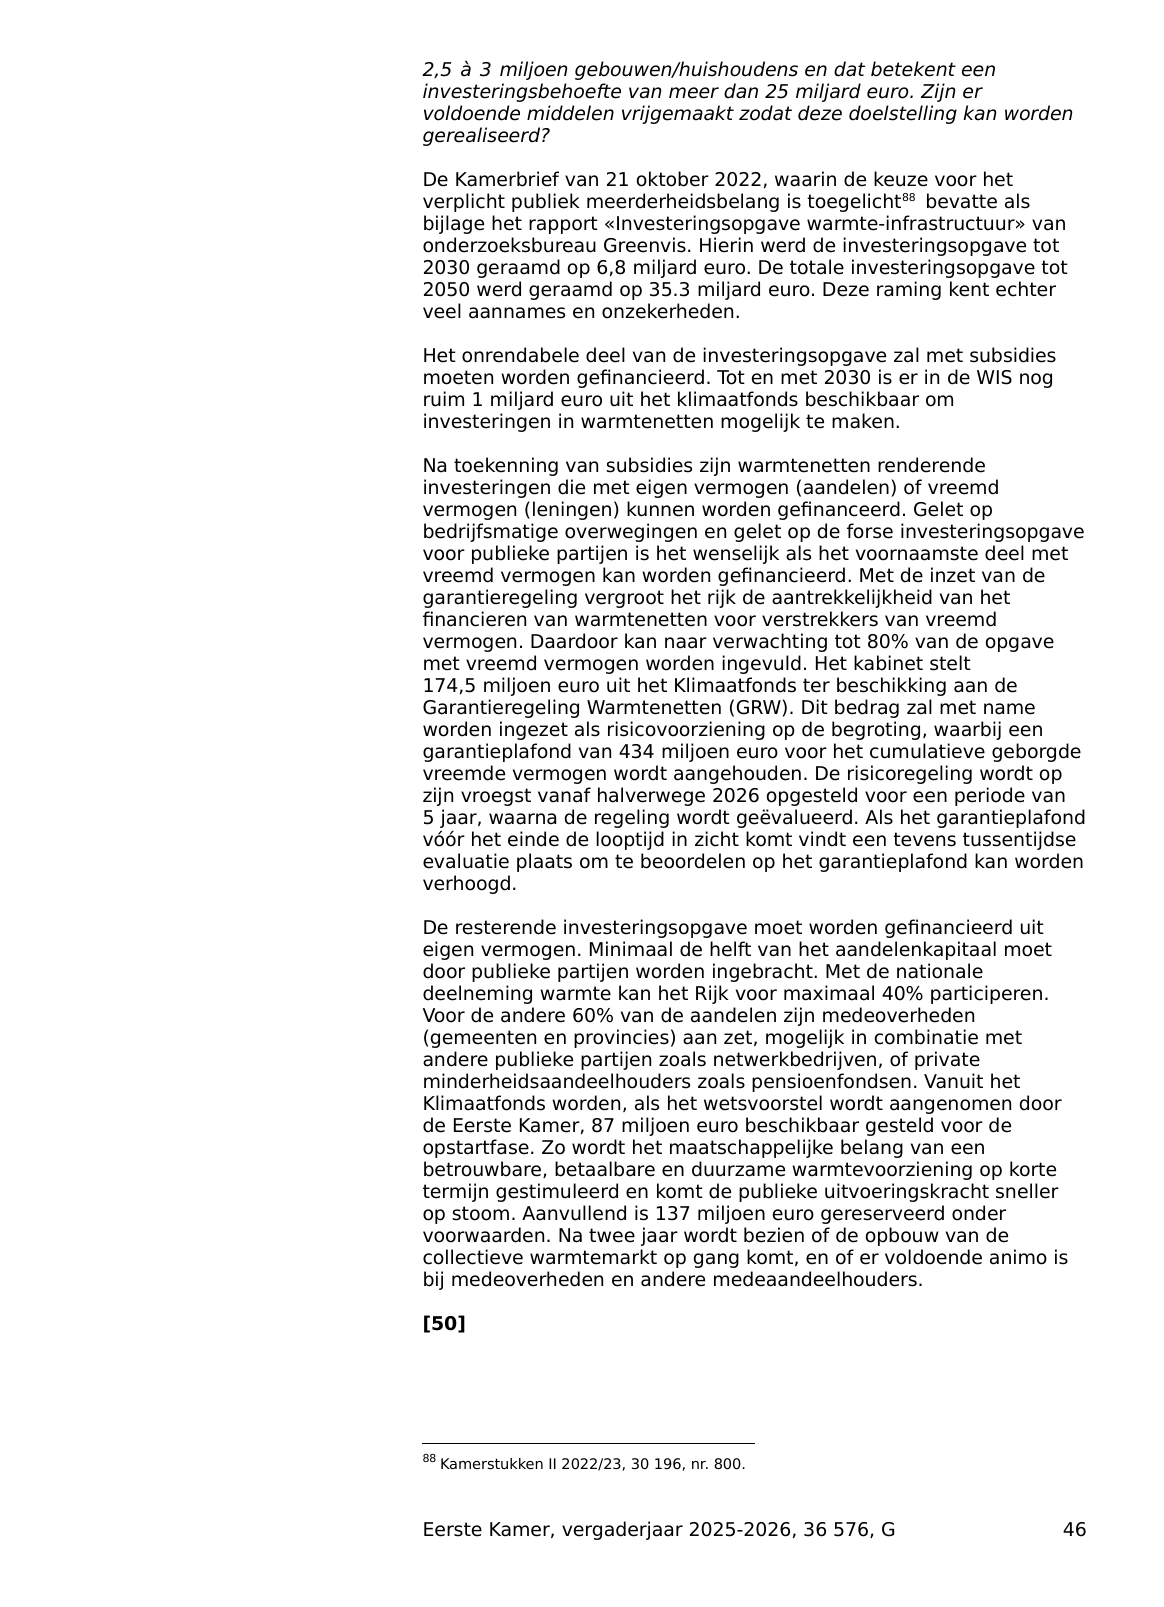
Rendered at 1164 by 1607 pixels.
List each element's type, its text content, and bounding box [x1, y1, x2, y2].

text De Kamerbrief van 21 oktober 2022, waarin de keuze voor het verplicht publiek meerderheidsbelang is toegelicht bevatte als bijlage het rapport «Investeringsopgave warmte-infrastructuur» van onderzoeksbureau Greenvis. Hierin werd de investeringsopgave tot 2030 geraamd op 6,8 miljard euro. De totale investeringsopgave tot 2050 werd geraamd op 35.3 miljard euro. Deze raming kent echter veel aannames en onzekerheden. [422, 169, 1087, 323]
text 2,5 à 3 miljoen gebouwen/huishoudens en dat betekent een investeringsbehoefte van meer dan 25 miljard euro. Zijn er voldoende middelen vrijgemaakt zodat deze doelstelling kan worden gerealiseerd? [422, 59, 1087, 147]
text Het onrendabele deel van de investeringsopgave zal met subsidies moeten worden gefinancieerd. Tot en met 2030 is er in de WIS nog ruim 1 miljard euro uit het klimaatfonds beschikbaar om investeringen in warmtenetten mogelijk te maken. [422, 345, 1087, 433]
text Na toekenning van subsidies zijn warmtenetten renderende investeringen die met eigen vermogen (aandelen) of vreemd vermogen (leningen) kunnen worden gefinanceerd. Gelet op bedrijfsmatige overwegingen en gelet op de forse investeringsopgave voor publieke partijen is het wenselijk als het voornaamste deel met vreemd vermogen kan worden gefinancieerd. Met de inzet van de garantieregeling vergroot het rijk de aantrekkelijkheid van het financieren van warmtenetten voor verstrekkers van vreemd vermogen. Daardoor kan naar verwachting tot 80% van de opgave met vreemd vermogen worden ingevuld. Het kabinet stelt 174,5 miljoen euro uit het Klimaatfonds ter beschikking aan de Garantieregeling Warmtenetten (GRW). Dit bedrag zal met name worden ingezet als risicovoorziening op de begroting, waarbij een garantieplafond van 434 miljoen euro voor het cumulatieve geborgde vreemde vermogen wordt aangehouden. De risicoregeling wordt op zijn vroegst vanaf halverwege 2026 opgesteld voor een periode van 5 jaar, waarna de regeling wordt geëvalueerd. Als het garantieplafond vóór het einde de looptijd in zicht komt vindt een tevens tussentijdse evaluatie plaats om te beoordelen op het garantieplafond kan worden verhoogd. [422, 455, 1087, 895]
text De resterende investeringsopgave moet worden gefinancieerd uit eigen vermogen. Minimaal de helft van het aandelenkapitaal moet door publieke partijen worden ingebracht. Met de nationale deelneming warmte kan het Rijk voor maximaal 40% participeren. Voor de andere 60% van de aandelen zijn medeoverheden (gemeenten en provincies) aan zet, mogelijk in combinatie met andere publieke partijen zoals netwerkbedrijven, of private minderheidsaandeelhouders zoals pensioenfondsen. Vanuit het Klimaatfonds worden, als het wetsvoorstel wordt aangenomen door de Eerste Kamer, 87 miljoen euro beschikbaar gesteld voor de opstartfase. Zo wordt het maatschappelijke belang van een betrouwbare, betaalbare en duurzame warmtevoorziening op korte termijn gestimuleerd en komt de publieke uitvoeringskracht sneller op stoom. Aanvullend is 137 miljoen euro gereserveerd onder voorwaarden. Na twee jaar wordt bezien of de opbouw van de collectieve warmtemarkt op gang komt, en of er voldoende animo is bij medeoverheden en andere medeaandeelhouders. [422, 917, 1087, 1291]
text [50] [422, 1313, 1087, 1335]
text Kamerstukken II 2022/23, 30 196, nr. 800. [422, 1452, 1087, 1474]
